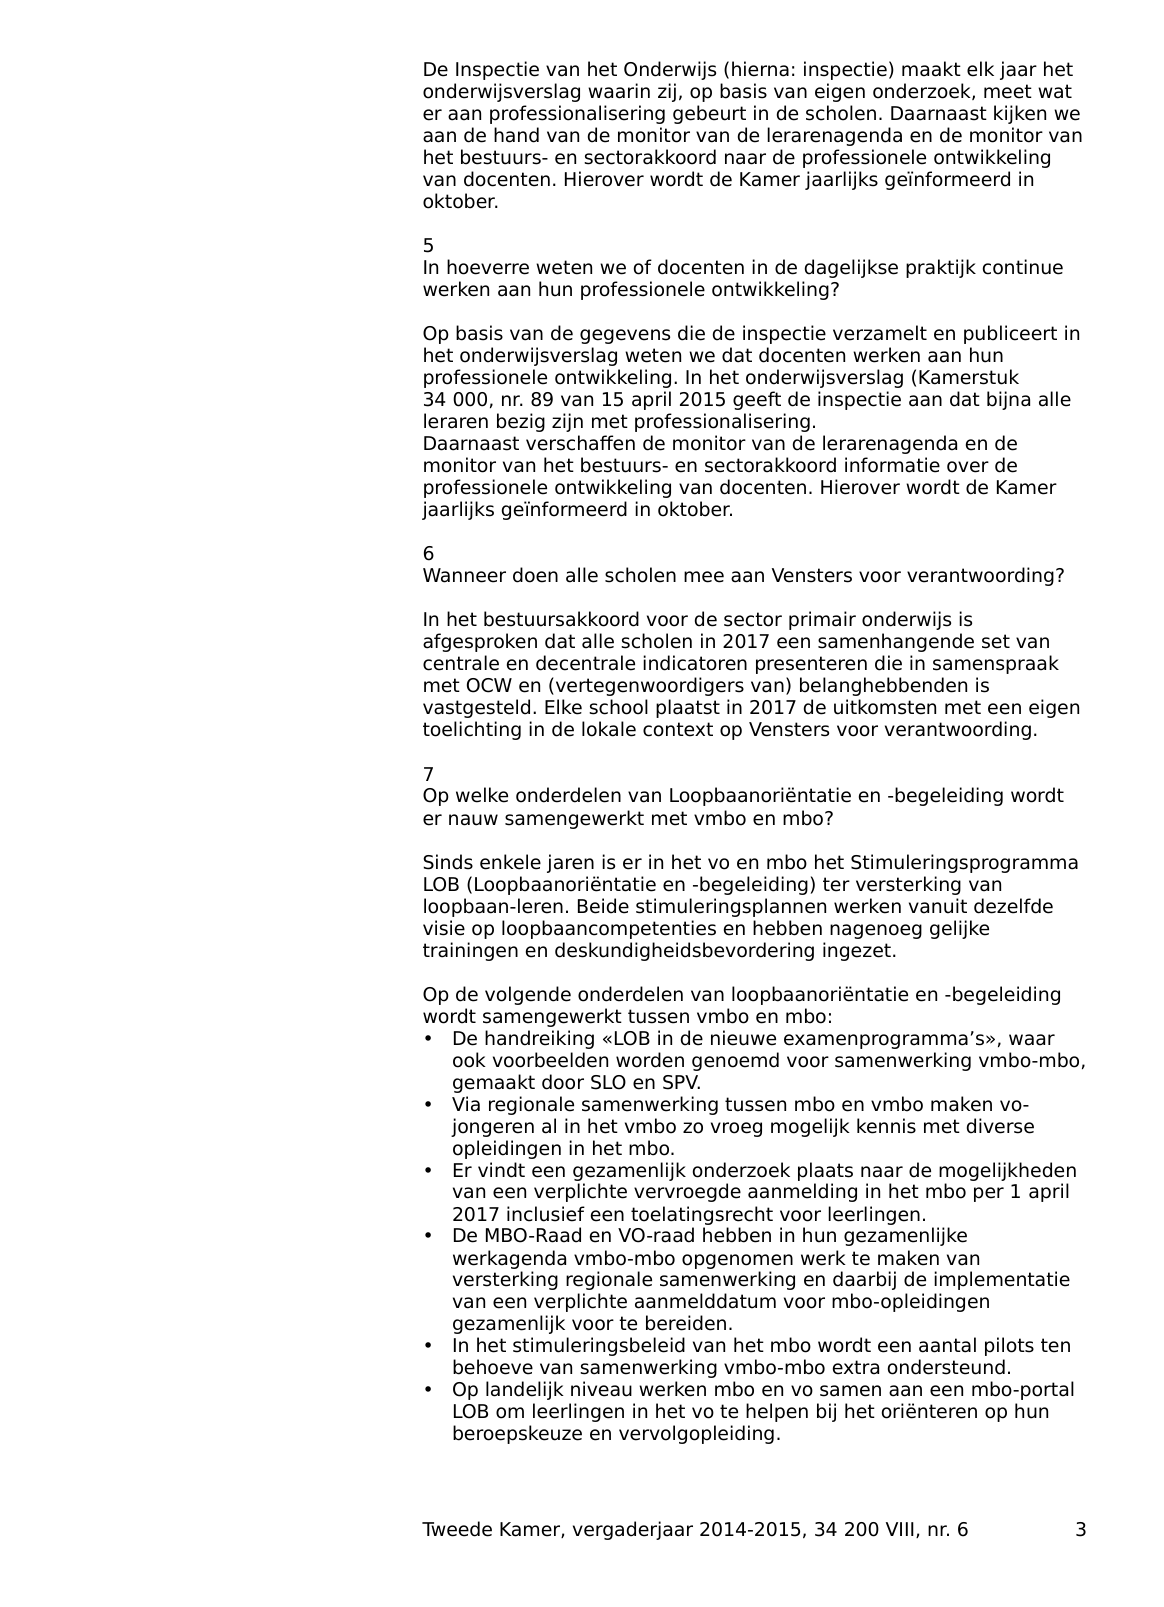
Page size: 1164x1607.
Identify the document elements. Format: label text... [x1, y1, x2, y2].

text Daarnaast verschaffen de monitor van de lerarenagenda en de monitor van het bestuurs- en sectorakkoord informatie over de professionele ontwikkeling van docenten. Hierover wordt de Kamer jaarlijks geïnformeerd in oktober. [422, 433, 1087, 521]
text • De handreiking «LOB in de nieuwe examenprogramma’s», waar ook voorbeelden worden genoemd voor samenwerking vmbo-mbo, gemaakt door SLO en SPV. [422, 1028, 1087, 1093]
text • In het stimuleringsbeleid van het mbo wordt een aantal pilots ten behoeve van samenwerking vmbo-mbo extra ondersteund. [422, 1335, 1087, 1379]
text In het bestuursakkoord voor de sector primair onderwijs is afgesproken dat alle scholen in 2017 een samenhangende set van centrale en decentrale indicatoren presenteren die in samenspraak met OCW en (vertegenwoordigers van) belanghebbenden is vastgesteld. Elke school plaatst in 2017 de uitkomsten met een eigen toelichting in de lokale context op Vensters voor verantwoording. [422, 609, 1087, 741]
text Op welke onderdelen van Loopbaanoriëntatie en -begeleiding wordt er nauw samengewerkt met vmbo en mbo? [422, 785, 1087, 829]
text • Er vindt een gezamenlijk onderzoek plaats naar de mogelijkheden van een verplichte vervroegde aanmelding in het mbo per 1 april 2017 inclusief een toelatingsrecht voor leerlingen. [422, 1159, 1087, 1225]
text 5 [422, 235, 1087, 257]
text • De MBO-Raad en VO-raad hebben in hun gezamenlijke werkagenda vmbo-mbo opgenomen werk te maken van versterking regionale samenwerking en daarbij de implementatie van een verplichte aanmelddatum voor mbo-opleidingen gezamenlijk voor te bereiden. [422, 1225, 1087, 1335]
text 6 [422, 543, 1087, 565]
text Op de volgende onderdelen van loopbaanoriëntatie en -begeleiding wordt samengewerkt tussen vmbo en mbo: [422, 984, 1087, 1028]
text Op basis van de gegevens die de inspectie verzamelt en publiceert in het onderwijsverslag weten we dat docenten werken aan hun professionele ontwikkeling. In het onderwijsverslag (Kamerstuk 34 000, nr. 89 van 15 april 2015 geeft de inspectie aan dat bijna alle leraren bezig zijn met professionalisering. [422, 323, 1087, 433]
text 7 [422, 763, 1087, 785]
text Sinds enkele jaren is er in het vo en mbo het Stimuleringsprogramma LOB (Loopbaanoriëntatie en -begeleiding) ter versterking van loopbaan-leren. Beide stimuleringsplannen werken vanuit dezelfde visie op loopbaancompetenties en hebben nagenoeg gelijke trainingen en deskundigheidsbevordering ingezet. [422, 852, 1087, 961]
text • Via regionale samenwerking tussen mbo en vmbo maken vo-jongeren al in het vmbo zo vroeg mogelijk kennis met diverse opleidingen in het mbo. [422, 1093, 1087, 1159]
text In hoeverre weten we of docenten in de dagelijkse praktijk continue werken aan hun professionele ontwikkeling? [422, 257, 1087, 301]
text De Inspectie van het Onderwijs (hierna: inspectie) maakt elk jaar het onderwijsverslag waarin zij, op basis van eigen onderzoek, meet wat er aan professionalisering gebeurt in de scholen. Daarnaast kijken we aan de hand van de monitor van de lerarenagenda en de monitor van het bestuurs- en sectorakkoord naar de professionele ontwikkeling van docenten. Hierover wordt de Kamer jaarlijks geïnformeerd in oktober. [422, 59, 1087, 213]
text Wanneer doen alle scholen mee aan Vensters voor verantwoording? [422, 565, 1087, 587]
text • Op landelijk niveau werken mbo en vo samen aan een mbo-portal LOB om leerlingen in het vo te helpen bij het oriënteren op hun beroepskeuze en vervolgopleiding. [422, 1379, 1087, 1445]
